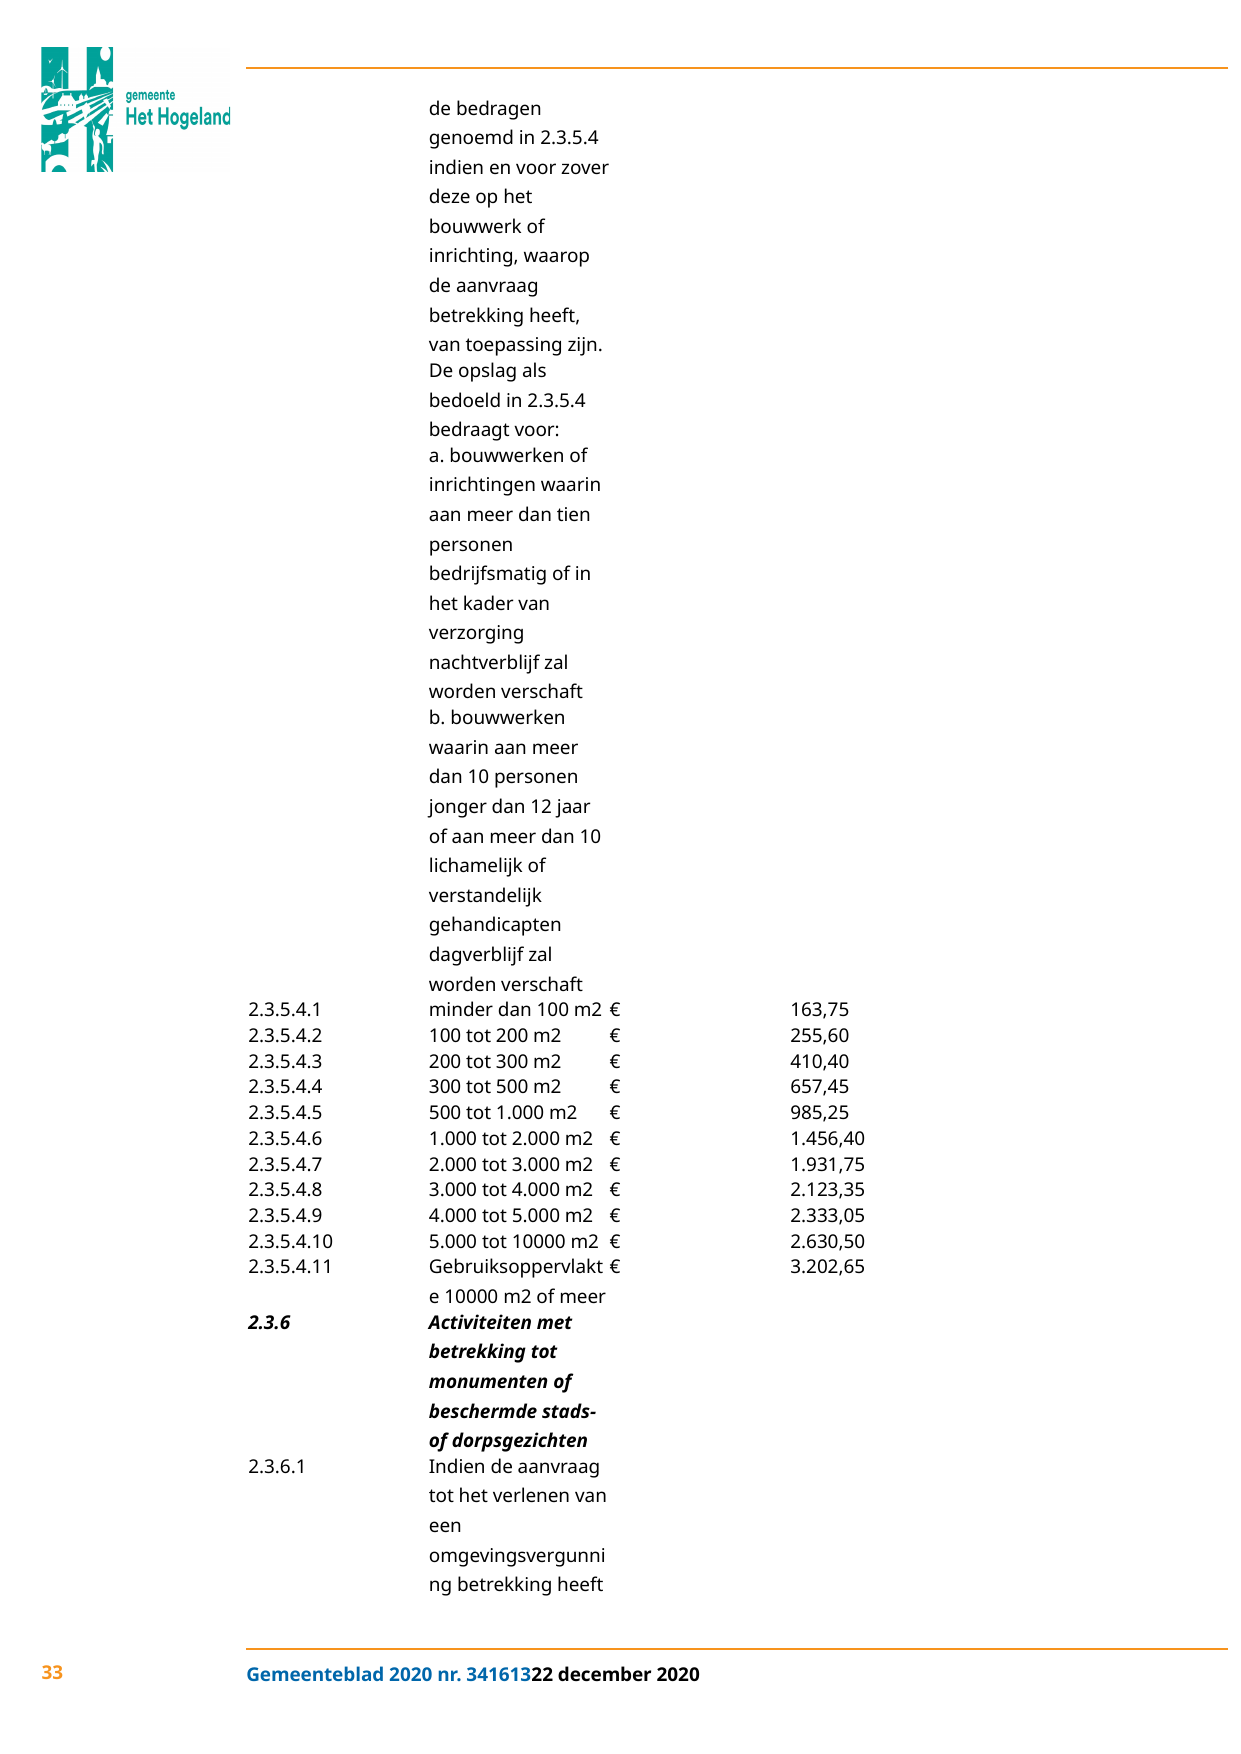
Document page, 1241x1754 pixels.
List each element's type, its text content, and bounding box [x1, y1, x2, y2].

table_cell 5.000 tot 10000 m2 [429, 1228, 609, 1254]
table_cell minder dan 100 m2 [429, 996, 609, 1022]
table_cell 2.3.5.4.5 [248, 1099, 429, 1125]
table_cell [248, 442, 429, 704]
table_cell € [609, 1074, 790, 1099]
table_cell 2.3.5.4.10 [248, 1228, 429, 1254]
table_cell 2.3.5.4.3 [248, 1048, 429, 1074]
table_cell € [609, 1099, 790, 1125]
table_cell 255,60 [790, 1022, 971, 1048]
table_cell 300 tot 500 m2 [429, 1074, 609, 1099]
table_cell [609, 1453, 790, 1597]
table_cell 2.3.5.4.7 [248, 1151, 429, 1177]
table_cell € [609, 1228, 790, 1254]
table_cell [609, 442, 790, 704]
table_cell [790, 442, 971, 704]
table_cell [971, 1202, 1152, 1228]
table_cell [971, 1309, 1152, 1453]
table_cell [971, 705, 1152, 996]
table_cell € [609, 1151, 790, 1177]
table_cell 2.3.5.4.6 [248, 1125, 429, 1151]
table_cell [790, 1453, 971, 1597]
table_cell 3.202,65 [790, 1254, 971, 1309]
table_cell 3.000 tot 4.000 m2 [429, 1177, 609, 1202]
table_cell € [609, 1202, 790, 1228]
table_cell 2.3.6 [248, 1309, 429, 1453]
table_cell € [609, 1048, 790, 1074]
table_cell € [609, 1125, 790, 1151]
table_cell 410,40 [790, 1048, 971, 1074]
table_cell [971, 1228, 1152, 1254]
table_cell € [609, 1254, 790, 1309]
table_cell 500 tot 1.000 m2 [429, 1099, 609, 1125]
table_cell 100 tot 200 m2 [429, 1022, 609, 1048]
table_cell [971, 1177, 1152, 1202]
table_cell [971, 1453, 1152, 1597]
table_cell 985,25 [790, 1099, 971, 1125]
table_cell Gebruiksoppervlakte 10000 m2 of meer [429, 1254, 609, 1309]
table_cell [790, 95, 971, 357]
table_cell € [609, 1022, 790, 1048]
table_cell 2.333,05 [790, 1202, 971, 1228]
table_cell de bedragen genoemd in 2.3.5.4 indien en voor zover deze op het bouwwerk of inrichting, waarop de aanvraag betrekking heeft, van toepassing zijn. [429, 95, 609, 357]
table_cell [609, 357, 790, 442]
table_cell [609, 95, 790, 357]
table_cell [609, 1309, 790, 1453]
table_cell 2.630,50 [790, 1228, 971, 1254]
table_cell [971, 357, 1152, 442]
table_cell 2.123,35 [790, 1177, 971, 1202]
table_cell [971, 95, 1152, 357]
picture [41, 47, 231, 172]
table_cell b. bouwwerken waarin aan meer dan 10 personen jonger dan 12 jaar of aan meer dan 10 lichamelijk of verstandelijk gehandicapten dagverblijf zal worden verschaft [429, 705, 609, 996]
table_cell 2.3.5.4.9 [248, 1202, 429, 1228]
table_cell [248, 705, 429, 996]
table_cell 1.000 tot 2.000 m2 [429, 1125, 609, 1151]
table_cell € [609, 996, 790, 1022]
table_cell [971, 442, 1152, 704]
table_cell 163,75 [790, 996, 971, 1022]
table_cell De opslag als bedoeld in 2.3.5.4 bedraagt voor: [429, 357, 609, 442]
table_cell Activiteiten met betrekking tot monumenten of beschermde stads- of dorpsgezichten [429, 1309, 609, 1453]
table_cell [971, 1099, 1152, 1125]
table_cell [971, 1125, 1152, 1151]
table_cell 2.3.5.4.8 [248, 1177, 429, 1202]
table_cell [790, 357, 971, 442]
table_cell [790, 1309, 971, 1453]
table_cell [971, 1048, 1152, 1074]
table_cell 2.3.6.1 [248, 1453, 429, 1597]
table_cell [971, 1074, 1152, 1099]
table_cell 2.000 tot 3.000 m2 [429, 1151, 609, 1177]
table_cell [971, 1254, 1152, 1309]
table_cell [609, 705, 790, 996]
table_cell [971, 1151, 1152, 1177]
table_cell 657,45 [790, 1074, 971, 1099]
table_cell 2.3.5.4.2 [248, 1022, 429, 1048]
table_cell [790, 705, 971, 996]
table_cell [971, 1022, 1152, 1048]
table_cell 2.3.5.4.4 [248, 1074, 429, 1099]
table_cell [248, 95, 429, 357]
table_cell Indien de aanvraag tot het verlenen van een omgevingsvergunning betrekking heeft [429, 1453, 609, 1597]
table_cell 2.3.5.4.1 [248, 996, 429, 1022]
table_cell 1.456,40 [790, 1125, 971, 1151]
table_cell a. bouwwerken of inrichtingen waarin aan meer dan tien personen bedrijfsmatig of in het kader van verzorging nachtverblijf zal worden verschaft [429, 442, 609, 704]
table_cell [248, 357, 429, 442]
table_cell 2.3.5.4.11 [248, 1254, 429, 1309]
table_cell [971, 996, 1152, 1022]
table_cell € [609, 1177, 790, 1202]
table_cell 1.931,75 [790, 1151, 971, 1177]
table_cell 4.000 tot 5.000 m2 [429, 1202, 609, 1228]
table_cell 200 tot 300 m2 [429, 1048, 609, 1074]
